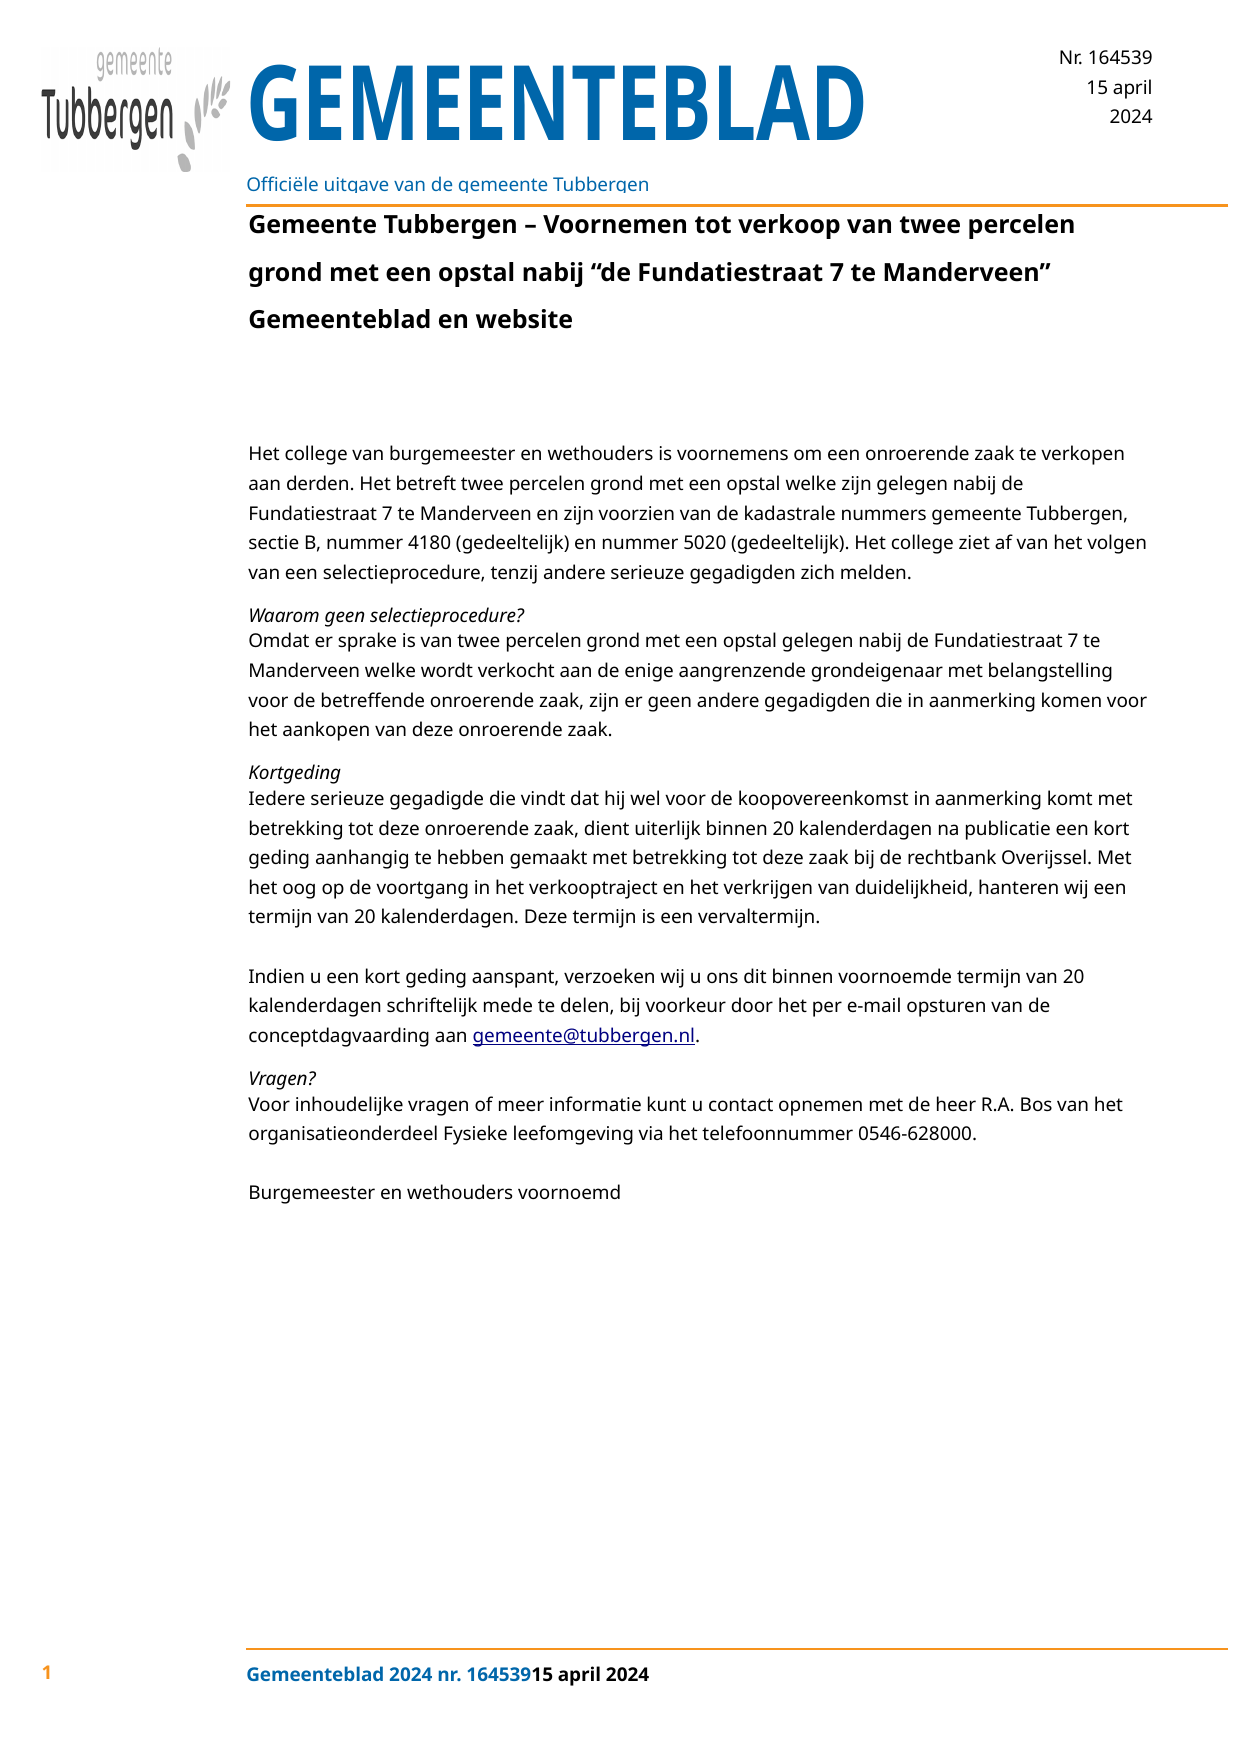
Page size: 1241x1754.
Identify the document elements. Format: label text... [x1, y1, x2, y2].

text Waarom geen selectieprocedure? [248, 602, 1152, 628]
text Vragen? [248, 1065, 1152, 1091]
text Het college van burgemeester en wethouders is voornemens om een onroerende zaak te verkopen aan derden. Het betreft twee percelen grond met een opstal welke zijn gelegen nabij de Fundatiestraat 7 te Manderveen en zijn voorzien van de kadastrale nummers gemeente Tubbergen, sectie B, nummer 4180 (gedeeltelijk) en nummer 5020 (gedeeltelijk). Het college ziet af van het volgen van een selectieprocedure, tenzij andere serieuze gegadigden zich melden. [248, 441, 1152, 584]
text Burgemeester en wethouders voornoemd [248, 1179, 1152, 1205]
text Iedere serieuze gegadigde die vindt dat hij wel voor de koopovereenkomst in aanmerking komt met betrekking tot deze onroerende zaak, dient uiterlijk binnen 20 kalenderdagen na publicatie een kort geding aanhangig te hebben gemaakt met betrekking tot deze zaak bij de rechtbank Overijssel. Met het oog op de voortgang in het verkooptraject en het verkrijgen van duidelijkheid, hanteren wij een termijn van 20 kalenderdagen. Deze termijn is een vervaltermijn. [248, 785, 1152, 929]
text Indien u een kort geding aanspant, verzoeken wij u ons dit binnen voornoemde termijn van 20 kalenderdagen schriftelijk mede te delen, bij voorkeur door het per e-mail opsturen van de conceptdagvaarding aan gemeente@tubbergen.nl. [248, 963, 1152, 1048]
text Omdat er sprake is van twee percelen grond met een opstal gelegen nabij de Fundatiestraat 7 te Manderveen welke wordt verkocht aan de enige aangrenzende grondeigenaar met belangstelling voor de betreffende onroerende zaak, zijn er geen andere gegadigden die in aanmerking komen voor het aankopen van deze onroerende zaak. [248, 628, 1152, 742]
text Voor inhoudelijke vragen of meer informatie kunt u contact opnemen met de heer R.A. Bos van het organisatieonderdeel Fysieke leefomgeving via het telefoonnummer 0546-628000. [248, 1091, 1152, 1146]
picture [41, 47, 231, 172]
text Kortgeding [248, 759, 1152, 785]
text Gemeente Tubbergen – Voornemen tot verkoop van twee percelen grond met een opstal nabij “de Fundatiestraat 7 te Manderveen” Gemeenteblad en website [248, 207, 1152, 336]
